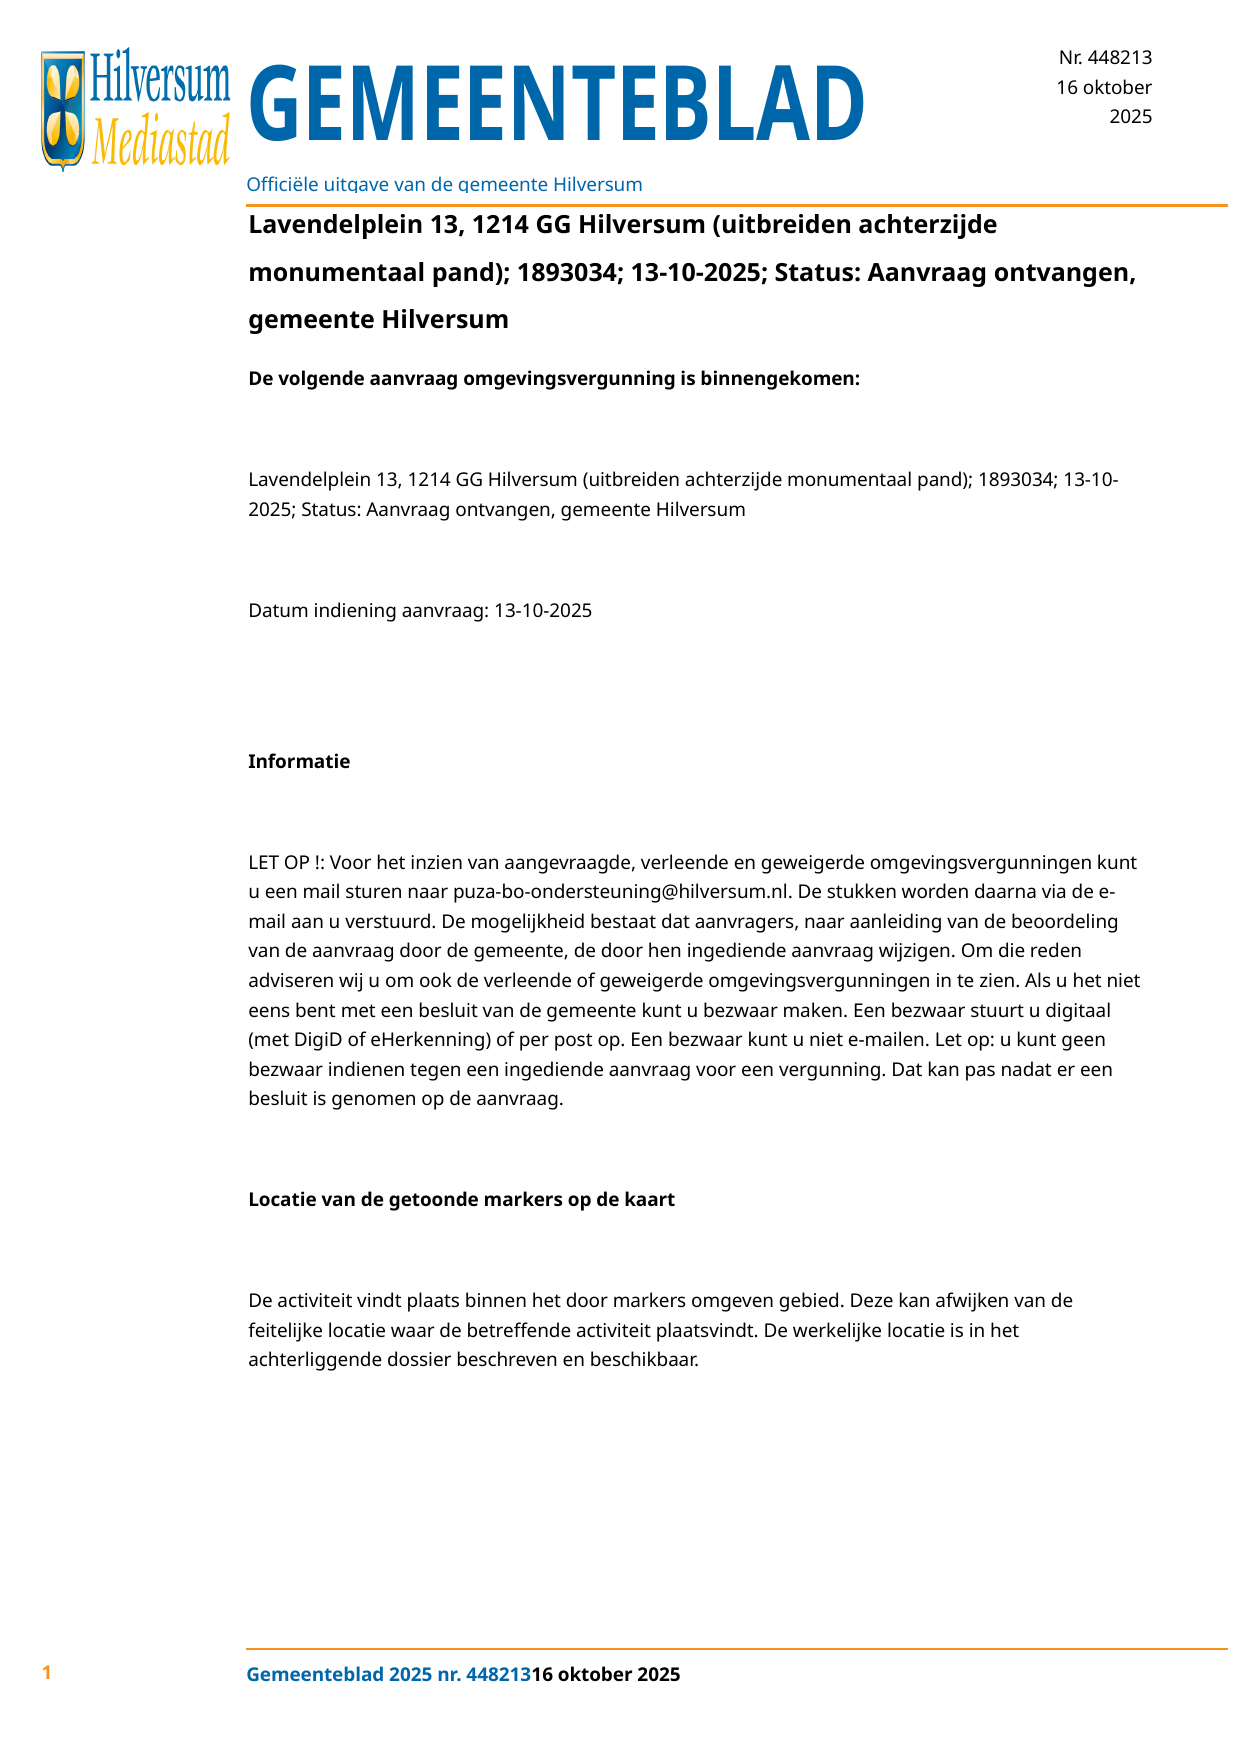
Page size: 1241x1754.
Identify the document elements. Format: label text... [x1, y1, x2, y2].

text Datum indiening aanvraag: 13-10-2025 [248, 597, 1152, 622]
text De activiteit vindt plaats binnen het door markers omgeven gebied. Deze kan afwijken van de feitelijke locatie waar de betreffende activiteit plaatsvindt. De werkelijke locatie is in het achterliggende dossier beschreven en beschikbaar. [248, 1287, 1152, 1372]
text Lavendelplein 13, 1214 GG Hilversum (uitbreiden achterzijde monumentaal pand); 1893034; 13-10-2025; Status: Aanvraag ontvangen, gemeente Hilversum [248, 207, 1152, 336]
text Lavendelplein 13, 1214 GG Hilversum (uitbreiden achterzijde monumentaal pand); 1893034; 13-10-2025; Status: Aanvraag ontvangen, gemeente Hilversum [248, 466, 1152, 522]
picture [41, 47, 231, 172]
text Informatie [248, 748, 1152, 774]
text Locatie van de getoonde markers op de kaart [248, 1186, 1152, 1212]
text LET OP !: Voor het inzien van aangevraagde, verleende en geweigerde omgevingsvergunningen kunt u een mail sturen naar puza-bo-ondersteuning@hilversum.nl. De stukken worden daarna via de e-mail aan u verstuurd. De mogelijkheid bestaat dat aanvragers, naar aanleiding van de beoordeling van de aanvraag door de gemeente, de door hen ingediende aanvraag wijzigen. Om die reden adviseren wij u om ook de verleende of geweigerde omgevingsvergunningen in te zien. Als u het niet eens bent met een besluit van de gemeente kunt u bezwaar maken. Een bezwaar stuurt u digitaal (met DigiD of eHerkenning) of per post op. Een bezwaar kunt u niet e-mailen. Let op: u kunt geen bezwaar indienen tegen een ingediende aanvraag voor een vergunning. Dat kan pas nadat er een besluit is genomen op de aanvraag. [248, 849, 1152, 1111]
text De volgende aanvraag omgevingsvergunning is binnengekomen: [248, 366, 1152, 391]
